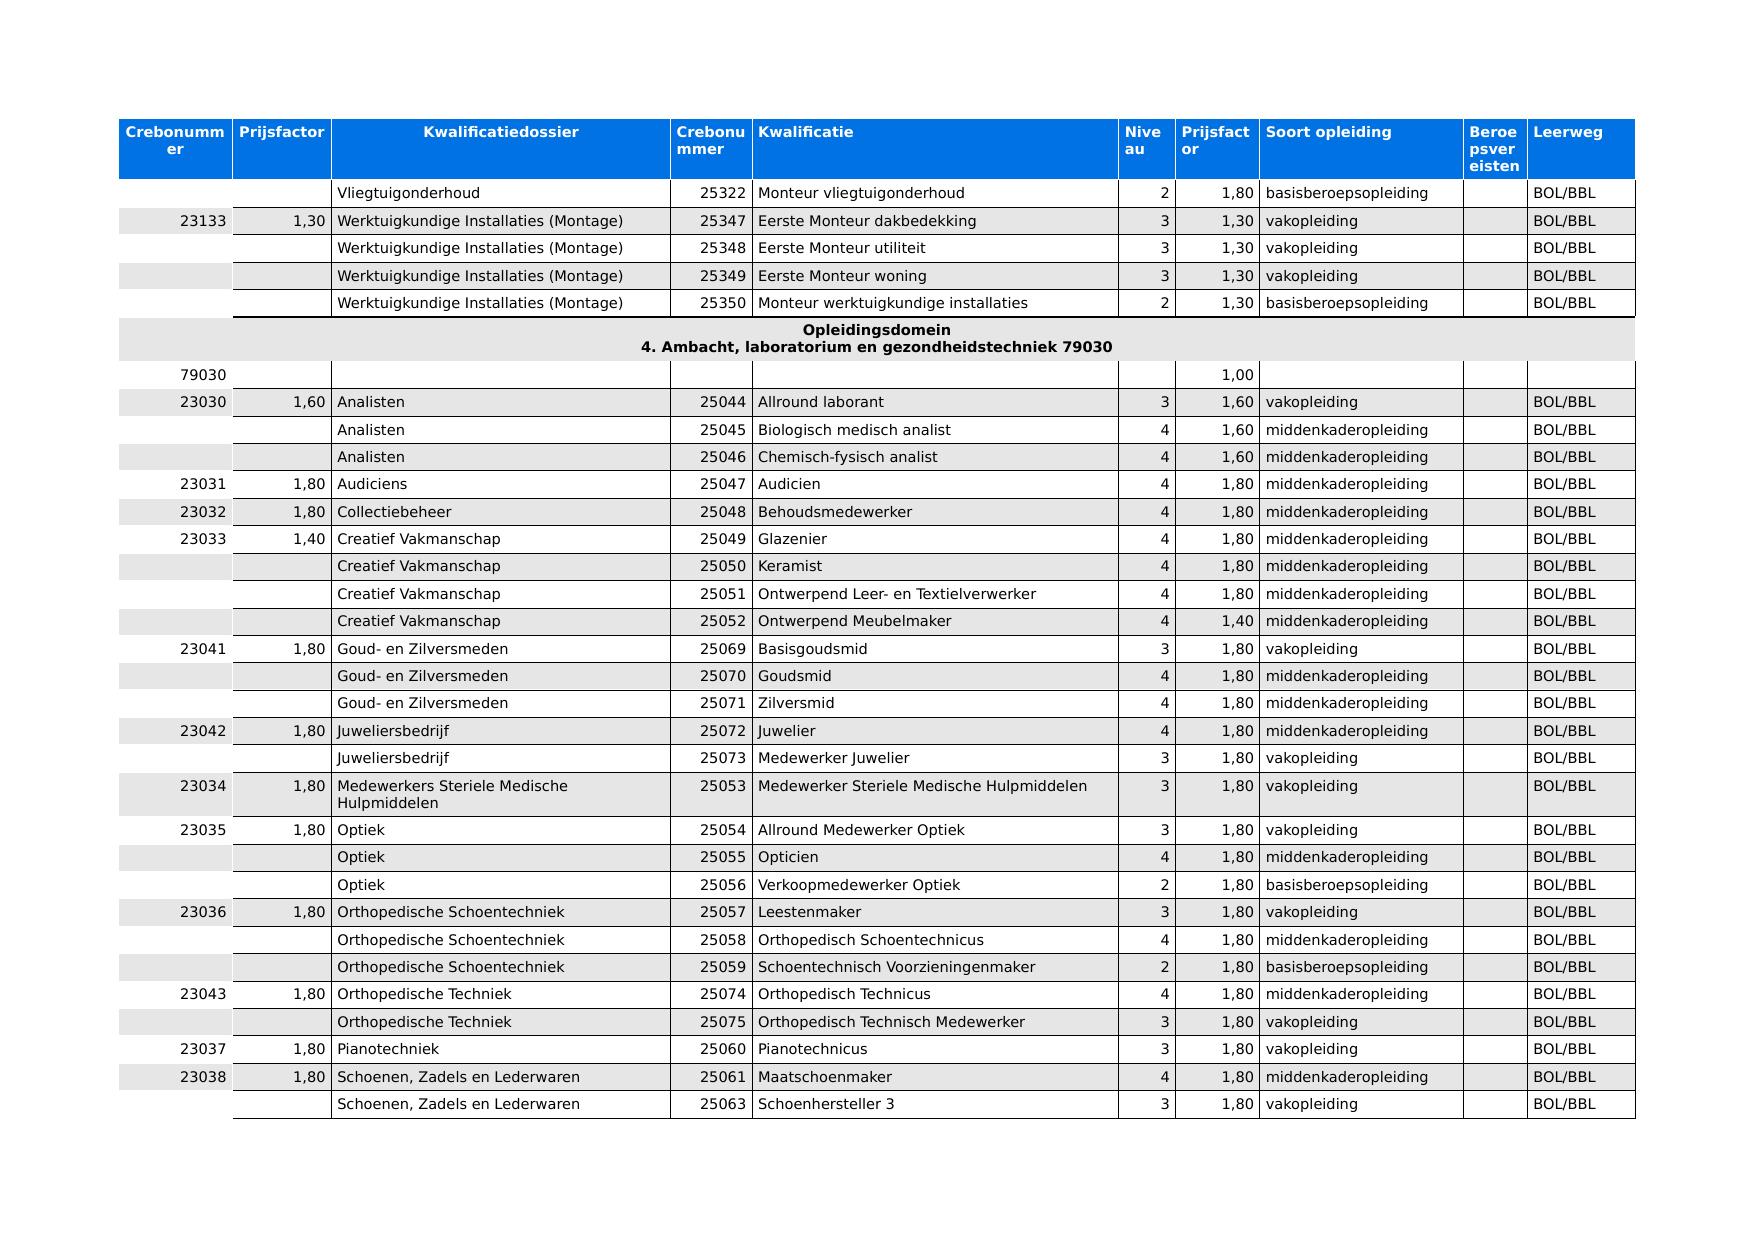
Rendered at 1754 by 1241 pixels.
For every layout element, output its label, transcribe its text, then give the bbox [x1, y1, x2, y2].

table_cell [233, 235, 331, 262]
table_cell Medewerker Steriele Medische Hulpmiddelen [753, 773, 1118, 816]
table_cell 1,80 [1176, 872, 1259, 898]
table_cell [1464, 417, 1527, 443]
table_cell Optiek [332, 845, 670, 871]
table_cell Werktuigkundige Installaties (Montage) [332, 208, 670, 234]
table_cell Ontwerpend Meubelmaker [753, 609, 1118, 635]
table_cell 3 [1119, 1009, 1175, 1035]
table_cell middenkaderopleiding [1260, 581, 1463, 607]
table_cell 1,80 [1176, 581, 1259, 607]
table_cell Basisgoudsmid [753, 636, 1118, 662]
table_cell 23038 [119, 1064, 232, 1090]
table_cell 2 [1119, 181, 1175, 207]
table_cell Eerste Monteur woning [753, 263, 1118, 289]
table_cell 1,80 [1176, 954, 1259, 981]
table_header Crebonummer [671, 119, 752, 179]
table_cell [119, 691, 232, 717]
table_cell Goud- en Zilversmeden [332, 663, 670, 689]
table_cell 25072 [671, 718, 752, 744]
table_cell basisberoepsopleiding [1260, 872, 1463, 898]
table_cell 25045 [671, 417, 752, 443]
table_cell vakopleiding [1260, 636, 1463, 662]
table_cell Juweliersbedrijf [332, 745, 670, 772]
table_cell middenkaderopleiding [1260, 444, 1463, 470]
table_cell BOL/BBL [1528, 609, 1635, 635]
table_cell 1,80 [1176, 663, 1259, 689]
table_cell BOL/BBL [1528, 389, 1635, 416]
table_cell [119, 263, 232, 289]
table_cell [1464, 773, 1527, 816]
table_cell BOL/BBL [1528, 691, 1635, 717]
table_cell BOL/BBL [1528, 773, 1635, 816]
table_cell 4 [1119, 499, 1175, 525]
table_cell 25069 [671, 636, 752, 662]
table_cell 1,80 [1176, 1009, 1259, 1035]
table_cell middenkaderopleiding [1260, 982, 1463, 1008]
table_cell BOL/BBL [1528, 290, 1635, 316]
table_cell 25350 [671, 290, 752, 316]
table_cell Audiciens [332, 471, 670, 498]
table_cell 23031 [119, 471, 232, 498]
table_cell 1,80 [1176, 499, 1259, 525]
table_cell [1464, 636, 1527, 662]
table_cell 1,80 [233, 1064, 331, 1090]
table_cell 25055 [671, 845, 752, 871]
table_cell 1,30 [1176, 208, 1259, 234]
table_cell 1,80 [233, 718, 331, 744]
table_cell 1,60 [1176, 417, 1259, 443]
table_cell middenkaderopleiding [1260, 663, 1463, 689]
table_header Kwalificatie [753, 119, 1118, 179]
table_cell Vliegtuigonderhoud [332, 181, 670, 207]
table_cell 1,80 [1176, 745, 1259, 772]
table_cell vakopleiding [1260, 1036, 1463, 1063]
table_cell middenkaderopleiding [1260, 417, 1463, 443]
table_cell 25322 [671, 181, 752, 207]
table_cell [119, 872, 232, 898]
table_cell 25071 [671, 691, 752, 717]
table_cell BOL/BBL [1528, 663, 1635, 689]
table_cell 3 [1119, 636, 1175, 662]
table_cell [1464, 263, 1527, 289]
table_cell 3 [1119, 389, 1175, 416]
table_cell 3 [1119, 817, 1175, 843]
table_cell vakopleiding [1260, 773, 1463, 816]
table_cell 25063 [671, 1091, 752, 1117]
table_cell 25060 [671, 1036, 752, 1063]
table_cell [119, 745, 232, 772]
table_cell BOL/BBL [1528, 581, 1635, 607]
table_cell vakopleiding [1260, 1091, 1463, 1117]
table_cell [233, 872, 331, 898]
table_cell 25052 [671, 609, 752, 635]
table_cell BOL/BBL [1528, 444, 1635, 470]
table_cell [233, 745, 331, 772]
table_cell BOL/BBL [1528, 1036, 1635, 1063]
table_cell [233, 263, 331, 289]
table_cell 25073 [671, 745, 752, 772]
table_cell 1,80 [1176, 899, 1259, 926]
table_cell 23041 [119, 636, 232, 662]
table_cell 4 [1119, 691, 1175, 717]
table_cell vakopleiding [1260, 1009, 1463, 1035]
table_cell 23030 [119, 389, 232, 416]
table_cell Zilversmid [753, 691, 1118, 717]
table_cell [1464, 1036, 1527, 1063]
table_cell Juwelier [753, 718, 1118, 744]
table_header Crebonummer [119, 119, 232, 179]
table_cell 4 [1119, 554, 1175, 580]
table_cell [1464, 554, 1527, 580]
table_cell [233, 1009, 331, 1035]
table_cell 1,80 [1176, 817, 1259, 843]
table_cell 1,80 [233, 899, 331, 926]
table_header Beroepsvereisten [1464, 119, 1527, 179]
table_cell Verkoopmedewerker Optiek [753, 872, 1118, 898]
table_cell Allround laborant [753, 389, 1118, 416]
table_cell Optiek [332, 872, 670, 898]
table_cell 25048 [671, 499, 752, 525]
table_cell 1,80 [1176, 181, 1259, 207]
table_cell [1464, 499, 1527, 525]
table_cell [1464, 982, 1527, 1008]
table_cell middenkaderopleiding [1260, 691, 1463, 717]
table_cell 4 [1119, 581, 1175, 607]
table_cell 23035 [119, 817, 232, 843]
table_cell 1,30 [233, 208, 331, 234]
table_cell Biologisch medisch analist [753, 417, 1118, 443]
table_cell Creatief Vakmanschap [332, 581, 670, 607]
table_cell middenkaderopleiding [1260, 609, 1463, 635]
table_cell [1260, 362, 1463, 388]
table_header Soort opleiding [1260, 119, 1463, 179]
table_cell BOL/BBL [1528, 636, 1635, 662]
table_cell Orthopedische Schoentechniek [332, 899, 670, 926]
table_cell [1464, 235, 1527, 262]
table_cell 4 [1119, 417, 1175, 443]
table_cell [1464, 208, 1527, 234]
table_cell 1,80 [233, 1036, 331, 1063]
table_cell middenkaderopleiding [1260, 499, 1463, 525]
table_cell [233, 927, 331, 953]
table_cell [119, 609, 232, 635]
table_cell 1,30 [1176, 235, 1259, 262]
table_cell Goud- en Zilversmeden [332, 636, 670, 662]
table_cell 1,80 [233, 499, 331, 525]
table_cell [233, 663, 331, 689]
table_cell Creatief Vakmanschap [332, 609, 670, 635]
table_cell 1,80 [1176, 1036, 1259, 1063]
table_cell BOL/BBL [1528, 1064, 1635, 1090]
table_cell 23032 [119, 499, 232, 525]
table_cell 25061 [671, 1064, 752, 1090]
table_cell Glazenier [753, 526, 1118, 553]
table_cell 23042 [119, 718, 232, 744]
table_cell 25044 [671, 389, 752, 416]
table_cell Monteur vliegtuigonderhoud [753, 181, 1118, 207]
table_cell [119, 181, 232, 207]
table_cell [119, 954, 232, 981]
table_cell 1,80 [1176, 982, 1259, 1008]
table_cell 1,80 [1176, 526, 1259, 553]
table_cell [1464, 691, 1527, 717]
table_cell 25348 [671, 235, 752, 262]
table_cell Goud- en Zilversmeden [332, 691, 670, 717]
table_cell Creatief Vakmanschap [332, 526, 670, 553]
table_cell [1464, 181, 1527, 207]
table_cell 1,80 [233, 817, 331, 843]
table_cell 1,80 [1176, 773, 1259, 816]
table_cell [1464, 444, 1527, 470]
table_header Leerweg [1528, 119, 1635, 179]
table_cell 1,00 [1176, 362, 1259, 388]
table_cell 25047 [671, 471, 752, 498]
table_cell [1464, 817, 1527, 843]
table_cell [233, 290, 331, 316]
table_cell 25347 [671, 208, 752, 234]
table_cell middenkaderopleiding [1260, 845, 1463, 871]
table_cell Analisten [332, 417, 670, 443]
table_cell Orthopedisch Technisch Medewerker [753, 1009, 1118, 1035]
table_cell [1464, 899, 1527, 926]
table_cell 4 [1119, 526, 1175, 553]
table_cell BOL/BBL [1528, 1091, 1635, 1117]
table_cell 3 [1119, 263, 1175, 289]
table_cell 1,60 [1176, 444, 1259, 470]
table_cell 25349 [671, 263, 752, 289]
table_cell 1,80 [233, 471, 331, 498]
table_cell Goudsmid [753, 663, 1118, 689]
table_cell [1464, 1009, 1527, 1035]
table_cell 4 [1119, 609, 1175, 635]
table_cell Leestenmaker [753, 899, 1118, 926]
table_cell [671, 362, 752, 388]
table_cell [1464, 954, 1527, 981]
table_cell basisberoepsopleiding [1260, 954, 1463, 981]
table_cell middenkaderopleiding [1260, 526, 1463, 553]
table_cell 2 [1119, 290, 1175, 316]
table_cell 4 [1119, 718, 1175, 744]
table_cell 1,80 [233, 636, 331, 662]
table_cell Werktuigkundige Installaties (Montage) [332, 263, 670, 289]
table_cell 4 [1119, 845, 1175, 871]
table_cell 23036 [119, 899, 232, 926]
table_cell 2 [1119, 954, 1175, 981]
table_cell 2 [1119, 872, 1175, 898]
table_cell 25058 [671, 927, 752, 953]
table_cell 4 [1119, 927, 1175, 953]
table_cell basisberoepsopleiding [1260, 181, 1463, 207]
table_cell Schoentechnisch Voorzieningenmaker [753, 954, 1118, 981]
table_cell 1,80 [1176, 718, 1259, 744]
table_cell 25075 [671, 1009, 752, 1035]
table_cell 4 [1119, 1064, 1175, 1090]
table_cell [1464, 526, 1527, 553]
table_cell [1528, 362, 1635, 388]
table_cell vakopleiding [1260, 235, 1463, 262]
table_cell BOL/BBL [1528, 899, 1635, 926]
table_cell BOL/BBL [1528, 181, 1635, 207]
table_cell Monteur werktuigkundige installaties [753, 290, 1118, 316]
table_cell Orthopedische Techniek [332, 982, 670, 1008]
table_cell BOL/BBL [1528, 526, 1635, 553]
table_cell BOL/BBL [1528, 235, 1635, 262]
table_cell Schoenhersteller 3 [753, 1091, 1118, 1117]
table_header Niveau [1119, 119, 1175, 179]
table_cell vakopleiding [1260, 389, 1463, 416]
table_cell Werktuigkundige Installaties (Montage) [332, 235, 670, 262]
table_cell [233, 417, 331, 443]
table_cell Audicien [753, 471, 1118, 498]
table_cell vakopleiding [1260, 899, 1463, 926]
table_cell Eerste Monteur utiliteit [753, 235, 1118, 262]
table_cell BOL/BBL [1528, 471, 1635, 498]
table_cell [332, 362, 670, 388]
table_cell Orthopedische Techniek [332, 1009, 670, 1035]
table_cell 25046 [671, 444, 752, 470]
table_cell [119, 581, 232, 607]
table_cell [1464, 718, 1527, 744]
table_cell BOL/BBL [1528, 718, 1635, 744]
table_cell [233, 691, 331, 717]
table_cell [119, 235, 232, 262]
table_cell [233, 845, 331, 871]
table_cell [233, 609, 331, 635]
table_cell 1,30 [1176, 290, 1259, 316]
table_cell 3 [1119, 1091, 1175, 1117]
table_cell [1464, 927, 1527, 953]
table_header Prijsfactor [233, 119, 331, 179]
table_cell 1,80 [1176, 845, 1259, 871]
table_cell Ontwerpend Leer- en Textielverwerker [753, 581, 1118, 607]
table_cell [1464, 1091, 1527, 1117]
table_cell middenkaderopleiding [1260, 1064, 1463, 1090]
table_cell middenkaderopleiding [1260, 718, 1463, 744]
table_cell [119, 663, 232, 689]
table_cell Orthopedische Schoentechniek [332, 927, 670, 953]
table_cell 25053 [671, 773, 752, 816]
table_cell [1464, 290, 1527, 316]
table_cell [1464, 845, 1527, 871]
table_cell 1,60 [233, 389, 331, 416]
table_cell BOL/BBL [1528, 872, 1635, 898]
table_cell 25054 [671, 817, 752, 843]
table_cell [233, 181, 331, 207]
table_cell BOL/BBL [1528, 208, 1635, 234]
table_cell vakopleiding [1260, 208, 1463, 234]
table_cell BOL/BBL [1528, 845, 1635, 871]
table_cell Medewerkers Steriele Medische Hulpmiddelen [332, 773, 670, 816]
table_cell Keramist [753, 554, 1118, 580]
table_cell Opticien [753, 845, 1118, 871]
table_cell 3 [1119, 773, 1175, 816]
table_cell 3 [1119, 208, 1175, 234]
table_cell Orthopedisch Technicus [753, 982, 1118, 1008]
table_cell 1,80 [1176, 554, 1259, 580]
table_cell [753, 362, 1118, 388]
table_cell 4 [1119, 663, 1175, 689]
table_cell middenkaderopleiding [1260, 927, 1463, 953]
table_cell [119, 444, 232, 470]
table_header Kwalificatiedossier [332, 119, 670, 179]
table_cell Pianotechniek [332, 1036, 670, 1063]
table_cell [1464, 389, 1527, 416]
table_cell [119, 1091, 232, 1117]
table_cell [233, 1091, 331, 1117]
table_cell Chemisch-fysisch analist [753, 444, 1118, 470]
table_cell Orthopedische Schoentechniek [332, 954, 670, 981]
table_cell Schoenen, Zadels en Lederwaren [332, 1091, 670, 1117]
table_cell 1,80 [1176, 636, 1259, 662]
table_cell 25059 [671, 954, 752, 981]
table_cell 1,80 [1176, 1091, 1259, 1117]
table_cell Analisten [332, 389, 670, 416]
table_cell 4 [1119, 982, 1175, 1008]
table_cell 3 [1119, 1036, 1175, 1063]
table_cell [233, 554, 331, 580]
table_cell BOL/BBL [1528, 745, 1635, 772]
table_cell Collectiebeheer [332, 499, 670, 525]
table_cell 1,40 [1176, 609, 1259, 635]
table_cell 79030 [119, 362, 232, 388]
table_cell vakopleiding [1260, 745, 1463, 772]
table_cell BOL/BBL [1528, 499, 1635, 525]
table_cell BOL/BBL [1528, 1009, 1635, 1035]
table_cell 25074 [671, 982, 752, 1008]
table_cell Behoudsmedewerker [753, 499, 1118, 525]
table_cell 25051 [671, 581, 752, 607]
table_cell Opleidingsdomein 4. Ambacht, laboratorium en gezondheidstechniek 79030 [119, 318, 1635, 361]
table_cell [233, 954, 331, 981]
table_cell BOL/BBL [1528, 982, 1635, 1008]
table_cell Pianotechnicus [753, 1036, 1118, 1063]
table_cell Analisten [332, 444, 670, 470]
table_cell [119, 1009, 232, 1035]
table_cell [119, 845, 232, 871]
table_cell 23043 [119, 982, 232, 1008]
table_cell Optiek [332, 817, 670, 843]
table_cell BOL/BBL [1528, 954, 1635, 981]
table_cell 1,40 [233, 526, 331, 553]
table_cell 1,80 [233, 773, 331, 816]
table_cell [1464, 663, 1527, 689]
table_cell middenkaderopleiding [1260, 554, 1463, 580]
table_cell Werktuigkundige Installaties (Montage) [332, 290, 670, 316]
table_cell 3 [1119, 745, 1175, 772]
table_cell Juweliersbedrijf [332, 718, 670, 744]
table_cell [1464, 362, 1527, 388]
table_cell 1,60 [1176, 389, 1259, 416]
table_cell 1,80 [233, 982, 331, 1008]
table_cell BOL/BBL [1528, 554, 1635, 580]
table_cell [1464, 872, 1527, 898]
table_cell 25070 [671, 663, 752, 689]
table_cell 1,30 [1176, 263, 1259, 289]
table_cell middenkaderopleiding [1260, 471, 1463, 498]
table_cell [233, 362, 331, 388]
table_cell 1,80 [1176, 1064, 1259, 1090]
table_cell [233, 444, 331, 470]
table_cell Schoenen, Zadels en Lederwaren [332, 1064, 670, 1090]
table_cell [1464, 609, 1527, 635]
table_cell 3 [1119, 235, 1175, 262]
table_cell BOL/BBL [1528, 817, 1635, 843]
table_cell [1464, 1064, 1527, 1090]
table_cell 23034 [119, 773, 232, 816]
table_cell Orthopedisch Schoentechnicus [753, 927, 1118, 953]
table_cell [1464, 745, 1527, 772]
table_cell vakopleiding [1260, 817, 1463, 843]
table_cell [119, 417, 232, 443]
table_cell Eerste Monteur dakbedekking [753, 208, 1118, 234]
table_cell 25049 [671, 526, 752, 553]
table_cell Maatschoenmaker [753, 1064, 1118, 1090]
table_cell [1119, 362, 1175, 388]
table_cell BOL/BBL [1528, 927, 1635, 953]
table_cell 1,80 [1176, 927, 1259, 953]
table_cell 3 [1119, 899, 1175, 926]
table_cell [119, 554, 232, 580]
table_cell 4 [1119, 444, 1175, 470]
table_cell 25057 [671, 899, 752, 926]
table_cell basisberoepsopleiding [1260, 290, 1463, 316]
table_cell Creatief Vakmanschap [332, 554, 670, 580]
table_cell 25056 [671, 872, 752, 898]
table_cell 4 [1119, 471, 1175, 498]
table_cell vakopleiding [1260, 263, 1463, 289]
table_cell [119, 290, 232, 316]
table_cell 1,80 [1176, 691, 1259, 717]
table_cell BOL/BBL [1528, 417, 1635, 443]
table_cell [119, 927, 232, 953]
table_cell [1464, 471, 1527, 498]
table_cell [233, 581, 331, 607]
table_cell 23133 [119, 208, 232, 234]
table_cell 23037 [119, 1036, 232, 1063]
table_header Prijsfactor [1176, 119, 1259, 179]
table_cell [1464, 581, 1527, 607]
table_cell 25050 [671, 554, 752, 580]
table_cell Medewerker Juwelier [753, 745, 1118, 772]
table_cell 23033 [119, 526, 232, 553]
table_cell BOL/BBL [1528, 263, 1635, 289]
table_cell Allround Medewerker Optiek [753, 817, 1118, 843]
table_cell 1,80 [1176, 471, 1259, 498]
